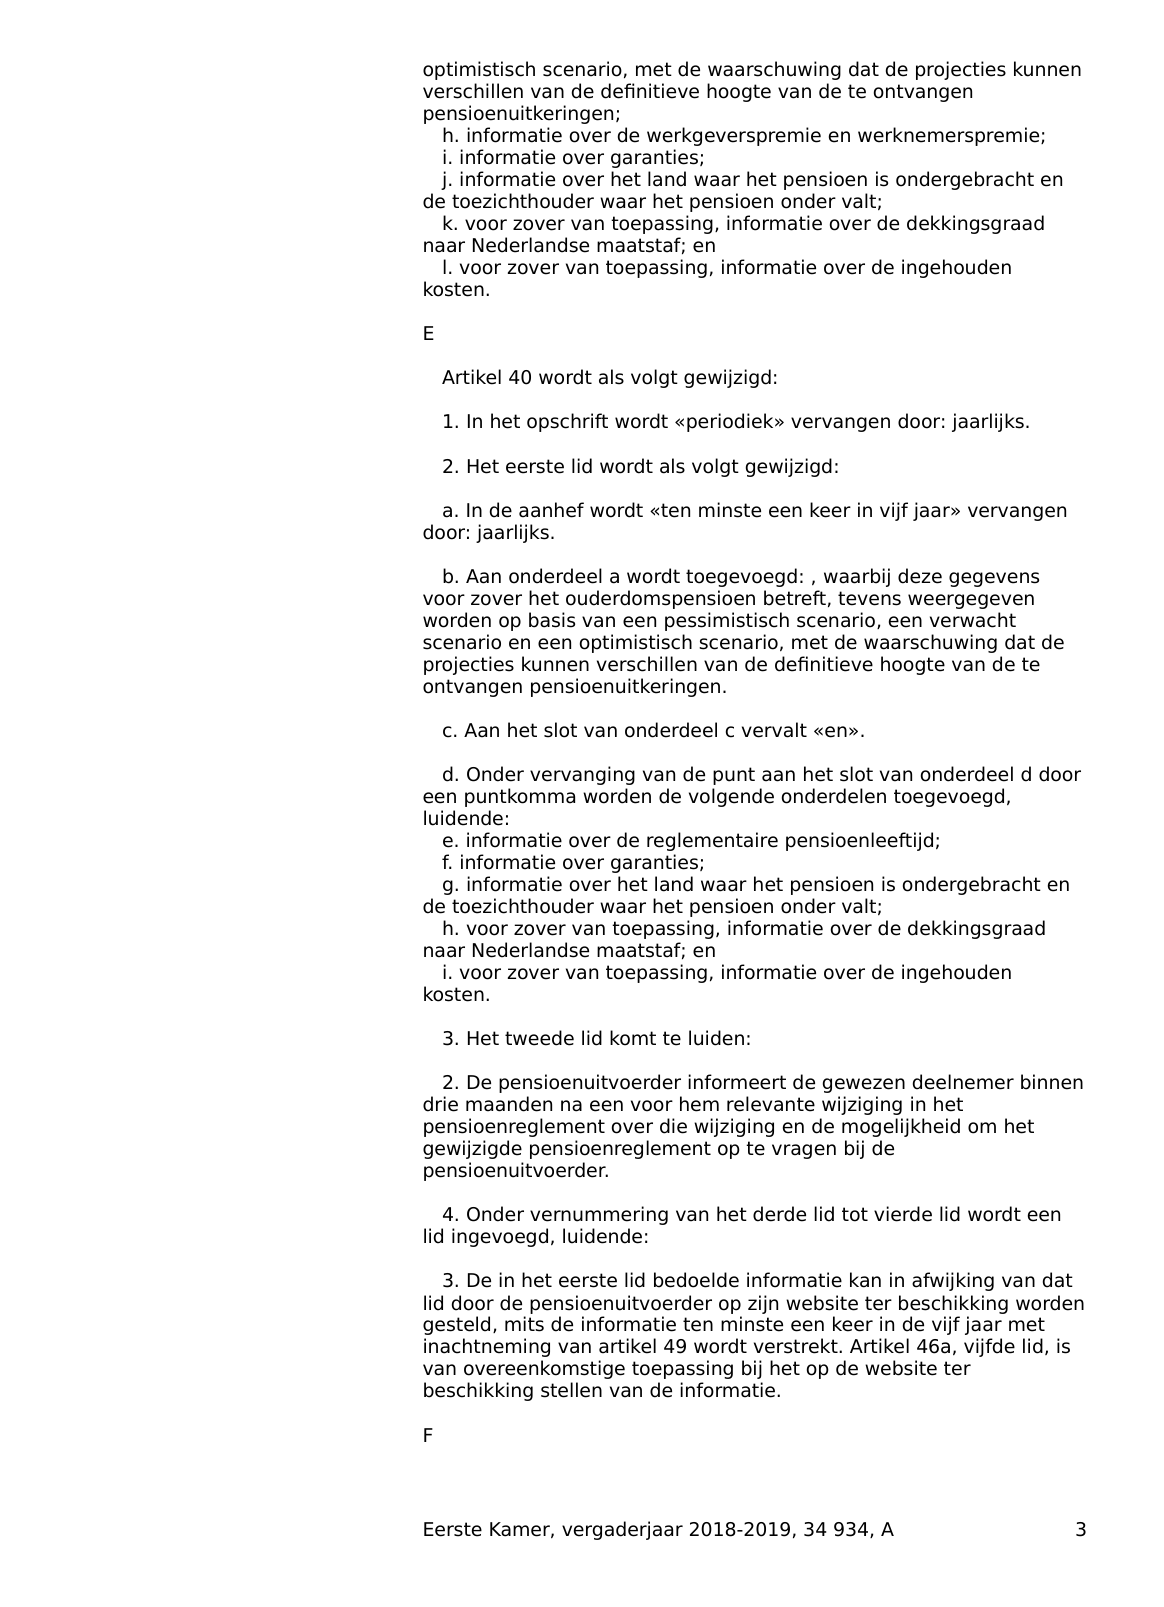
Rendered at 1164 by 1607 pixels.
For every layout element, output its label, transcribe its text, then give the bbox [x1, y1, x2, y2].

text 2. Het eerste lid wordt als volgt gewijzigd: [422, 456, 1087, 477]
text E [422, 323, 1087, 345]
text l. voor zover van toepassing, informatie over de ingehouden kosten. [422, 257, 1087, 301]
text 4. Onder vernummering van het derde lid tot vierde lid wordt een lid ingevoegd, luidende: [422, 1204, 1087, 1248]
text h. informatie over de werkgeverspremie en werknemerspremie; [422, 125, 1087, 147]
text j. informatie over het land waar het pensioen is ondergebracht en de toezichthouder waar het pensioen onder valt; [422, 169, 1087, 213]
text b. Aan onderdeel a wordt toegevoegd: , waarbij deze gegevens voor zover het ouderdomspensioen betreft, tevens weergegeven worden op basis van een pessimistisch scenario, een verwacht scenario en een optimistisch scenario, met de waarschuwing dat de projecties kunnen verschillen van de definitieve hoogte van de te ontvangen pensioenuitkeringen. [422, 566, 1087, 698]
text g. informatie over het land waar het pensioen is ondergebracht en de toezichthouder waar het pensioen onder valt; [422, 874, 1087, 918]
text c. Aan het slot van onderdeel c vervalt «en». [422, 720, 1087, 742]
text 2. De pensioenuitvoerder informeert de gewezen deelnemer binnen drie maanden na een voor hem relevante wijziging in het pensioenreglement over die wijziging en de mogelijkheid om het gewijzigde pensioenreglement op te vragen bij de pensioenuitvoerder. [422, 1072, 1087, 1182]
text k. voor zover van toepassing, informatie over de dekkingsgraad naar Nederlandse maatstaf; en [422, 213, 1087, 257]
text optimistisch scenario, met de waarschuwing dat de projecties kunnen verschillen van de definitieve hoogte van de te ontvangen pensioenuitkeringen; [422, 59, 1087, 125]
text d. Onder vervanging van de punt aan het slot van onderdeel d door een puntkomma worden de volgende onderdelen toegevoegd, luidende: [422, 764, 1087, 830]
text i. informatie over garanties; [422, 147, 1087, 169]
text 3. Het tweede lid komt te luiden: [422, 1028, 1087, 1050]
text Artikel 40 wordt als volgt gewijzigd: [422, 367, 1087, 389]
text h. voor zover van toepassing, informatie over de dekkingsgraad naar Nederlandse maatstaf; en [422, 918, 1087, 962]
text F [422, 1424, 1087, 1446]
text e. informatie over de reglementaire pensioenleeftijd; [422, 830, 1087, 852]
text f. informatie over garanties; [422, 852, 1087, 874]
text a. In de aanhef wordt «ten minste een keer in vijf jaar» vervangen door: jaarlijks. [422, 500, 1087, 544]
text 3. De in het eerste lid bedoelde informatie kan in afwijking van dat lid door de pensioenuitvoerder op zijn website ter beschikking worden gesteld, mits de informatie ten minste een keer in de vijf jaar met inachtneming van artikel 49 wordt verstrekt. Artikel 46a, vijfde lid, is van overeenkomstige toepassing bij het op de website ter beschikking stellen van de informatie. [422, 1270, 1087, 1402]
text 1. In het opschrift wordt «periodiek» vervangen door: jaarlijks. [422, 411, 1087, 433]
text i. voor zover van toepassing, informatie over de ingehouden kosten. [422, 962, 1087, 1006]
